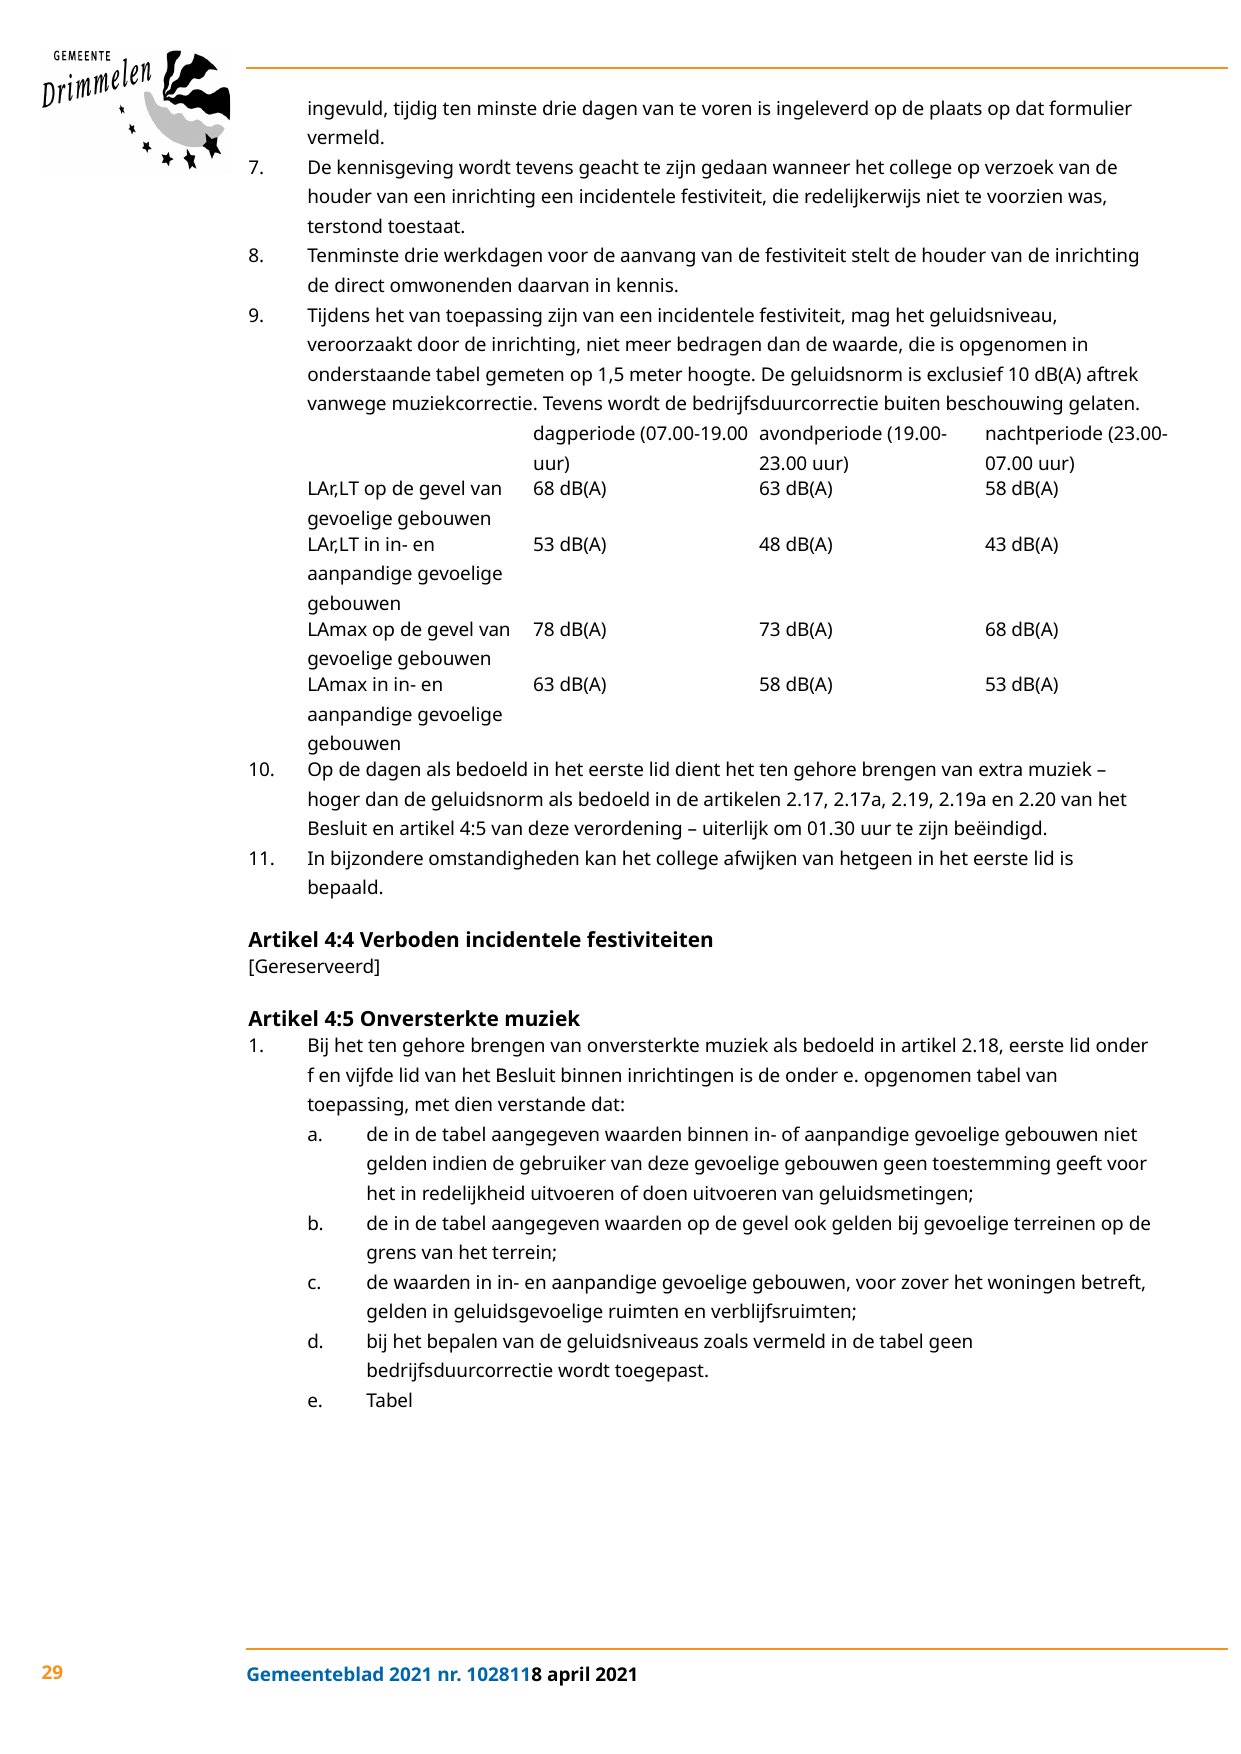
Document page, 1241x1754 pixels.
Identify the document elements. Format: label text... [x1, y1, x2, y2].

table_cell 63 dB(A) [759, 476, 985, 531]
list Tenminste drie werkdagen voor de aanvang van de festiviteit stelt de houder van de inrichting de direct omwonenden daarvan in kennis. [248, 243, 1152, 298]
table_cell LAr,LT op de gevel van gevoelige gebouwen [307, 476, 533, 531]
table_cell LAmax in in- en aanpandige gevoelige gebouwen [307, 671, 533, 756]
table_cell LAr,LT in in- en aanpandige gevoelige gebouwen [307, 531, 533, 616]
list bij het bepalen van de geluidsniveaus zoals vermeld in de tabel geen bedrijfsduurcorrectie wordt toegepast. [307, 1328, 1152, 1383]
table_cell 53 dB(A) [985, 671, 1211, 756]
table_cell 58 dB(A) [759, 671, 985, 756]
text Artikel 4:5 Onversterkte muziek [248, 1004, 1152, 1032]
list Op de dagen als bedoeld in het eerste lid dient het ten gehore brengen van extra muziek – hoger dan de geluidsnorm als bedoeld in de artikelen 2.17, 2.17a, 2.19, 2.19a en 2.20 van het Besluit en artikel 4:5 van deze verordening – uiterlijk om 01.30 uur te zijn beëindigd. [248, 756, 1152, 841]
list De kennisgeving wordt tevens geacht te zijn gedaan wanneer het college op verzoek van de houder van een inrichting een incidentele festiviteit, die redelijkerwijs niet te voorzien was, terstond toestaat. [248, 154, 1152, 239]
picture [41, 47, 231, 172]
table_cell 63 dB(A) [533, 671, 759, 756]
text [Gereserveerd] [248, 953, 1152, 979]
table_cell 73 dB(A) [759, 616, 985, 671]
table_cell 48 dB(A) [759, 531, 985, 616]
list ingevuld, tijdig ten minste drie dagen van te voren is ingeleverd op de plaats op dat formulier vermeld. [248, 95, 1152, 150]
list Tabel [307, 1387, 1152, 1413]
table_header [307, 420, 533, 476]
list de waarden in in- en aanpandige gevoelige gebouwen, voor zover het woningen betreft, gelden in geluidsgevoelige ruimten en verblijfsruimten; [307, 1269, 1152, 1324]
list Tijdens het van toepassing zijn van een incidentele festiviteit, mag het geluidsniveau, veroorzaakt door de inrichting, niet meer bedragen dan de waarde, die is opgenomen in onderstaande tabel gemeten op 1,5 meter hoogte. De geluidsnorm is exclusief 10 dB(A) aftrek vanwege muziekcorrectie. Tevens wordt de bedrijfsduurcorrectie buiten beschouwing gelaten. [248, 302, 1152, 416]
table_header dagperiode (07.00-19.00 uur) [533, 420, 759, 476]
list In bijzondere omstandigheden kan het college afwijken van hetgeen in het eerste lid is bepaald. [248, 845, 1152, 900]
table_cell LAmax op de gevel van gevoelige gebouwen [307, 616, 533, 671]
table_cell 68 dB(A) [533, 476, 759, 531]
text Artikel 4:4 Verboden incidentele festiviteiten [248, 925, 1152, 953]
list de in de tabel aangegeven waarden op de gevel ook gelden bij gevoelige terreinen op de grens van het terrein; [307, 1210, 1152, 1265]
table_header nachtperiode (23.00-07.00 uur) [985, 420, 1211, 476]
table_cell 78 dB(A) [533, 616, 759, 671]
list de in de tabel aangegeven waarden binnen in- of aanpandige gevoelige gebouwen niet gelden indien de gebruiker van deze gevoelige gebouwen geen toestemming geeft voor het in redelijkheid uitvoeren of doen uitvoeren van geluidsmetingen; [307, 1121, 1152, 1206]
table_cell 43 dB(A) [985, 531, 1211, 616]
table_header avondperiode (19.00-23.00 uur) [759, 420, 985, 476]
table_cell 68 dB(A) [985, 616, 1211, 671]
list Bij het ten gehore brengen van onversterkte muziek als bedoeld in artikel 2.18, eerste lid onder f en vijfde lid van het Besluit binnen inrichtingen is de onder e. opgenomen tabel van toepassing, met dien verstande dat: [248, 1032, 1152, 1117]
table_cell 53 dB(A) [533, 531, 759, 616]
table_cell 58 dB(A) [985, 476, 1211, 531]
